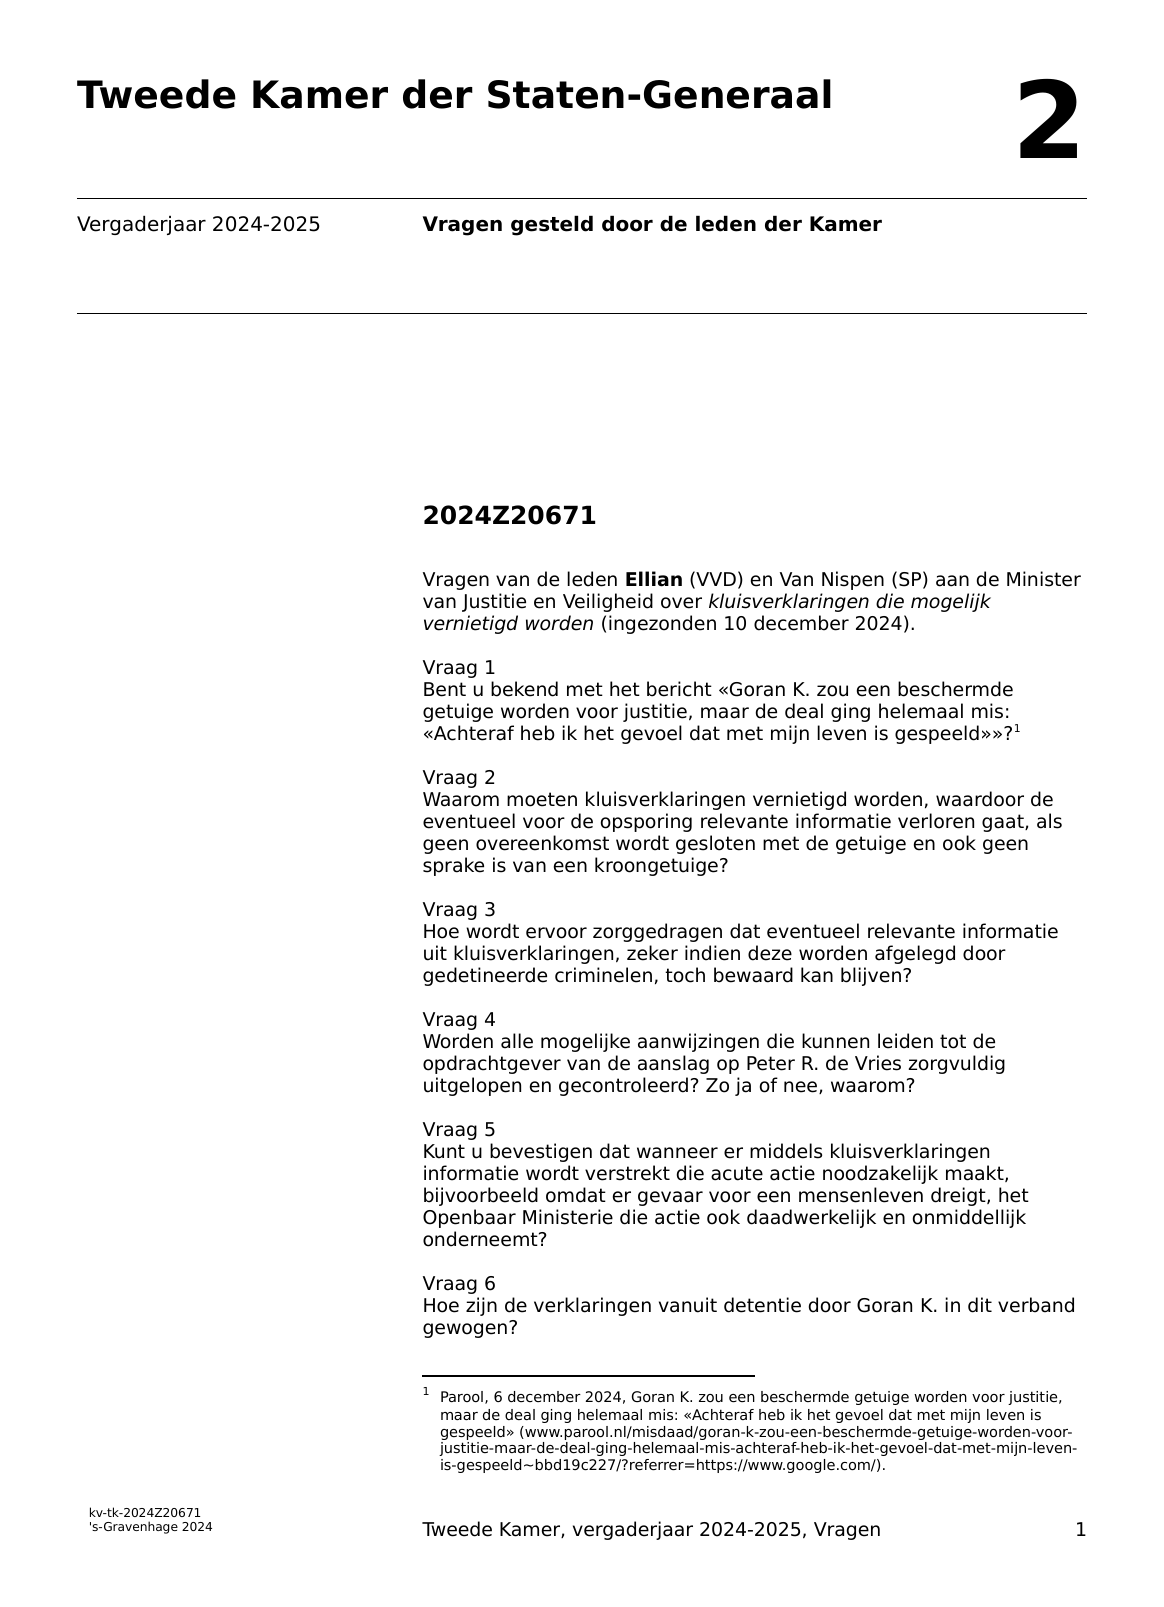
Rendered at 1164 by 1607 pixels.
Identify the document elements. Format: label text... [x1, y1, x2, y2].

table_cell Vragen gesteld door de leden der Kamer [422, 199, 1087, 313]
text Bent u bekend met het bericht «Goran K. zou een beschermde getuige worden voor justitie, maar de deal ging helemaal mis: «Achteraf heb ik het gevoel dat met mijn leven is gespeeld»»? [422, 679, 1087, 745]
text Parool, 6 december 2024, Goran K. zou een beschermde getuige worden voor justitie, maar de deal ging helemaal mis: «Achteraf heb ik het gevoel dat met mijn leven is gespeeld» (www.parool.nl/misdaad/goran-k-zou-een-beschermde-getuige-worden-voor-justitie-maar-de-deal-ging-helemaal-mis-achteraf-heb-ik-het-gevoel-dat-met-mijn-leven-is-gespeeld~bbd19c227/?referrer=https://www.google.com/). [422, 1385, 1087, 1474]
text kv-tk-2024Z20671 [88, 1506, 323, 1520]
table_cell Vergaderjaar 2024-2025 [77, 199, 422, 313]
text Kunt u bevestigen dat wanneer er middels kluisverklaringen informatie wordt verstrekt die acute actie noodzakelijk maakt, bijvoorbeeld omdat er gevaar voor een mensenleven dreigt, het Openbaar Ministerie die actie ook daadwerkelijk en onmiddellijk onderneemt? [422, 1141, 1087, 1251]
text Hoe zijn de verklaringen vanuit detentie door Goran K. in dit verband gewogen? [422, 1295, 1087, 1339]
text Vraag 3 [422, 899, 1087, 921]
text Vraag 6 [422, 1273, 1087, 1295]
text Vraag 2 [422, 767, 1087, 789]
table_header Tweede Kamer der Staten-Generaal [77, 59, 886, 198]
text Waarom moeten kluisverklaringen vernietigd worden, waardoor de eventueel voor de opsporing relevante informatie verloren gaat, als geen overeenkomst wordt gesloten met de getuige en ook geen sprake is van een kroongetuige? [422, 789, 1087, 877]
text Hoe wordt ervoor zorggedragen dat eventueel relevante informatie uit kluisverklaringen, zeker indien deze worden afgelegd door gedetineerde criminelen, toch bewaard kan blijven? [422, 921, 1087, 987]
text Vragen van de leden Ellian (VVD) en Van Nispen (SP) aan de Minister van Justitie en Veiligheid over kluisverklaringen die mogelijk vernietigd worden (ingezonden 10 december 2024). [422, 569, 1087, 635]
text Vraag 5 [422, 1119, 1087, 1141]
text Vraag 1 [422, 657, 1087, 679]
text Vraag 4 [422, 1009, 1087, 1031]
table_header 2 [886, 59, 1087, 198]
text 's-Gravenhage 2024 [88, 1520, 323, 1534]
text 2024Z20671 [422, 501, 1087, 531]
text Worden alle mogelijke aanwijzingen die kunnen leiden tot de opdrachtgever van de aanslag op Peter R. de Vries zorgvuldig uitgelopen en gecontroleerd? Zo ja of nee, waarom? [422, 1031, 1087, 1097]
